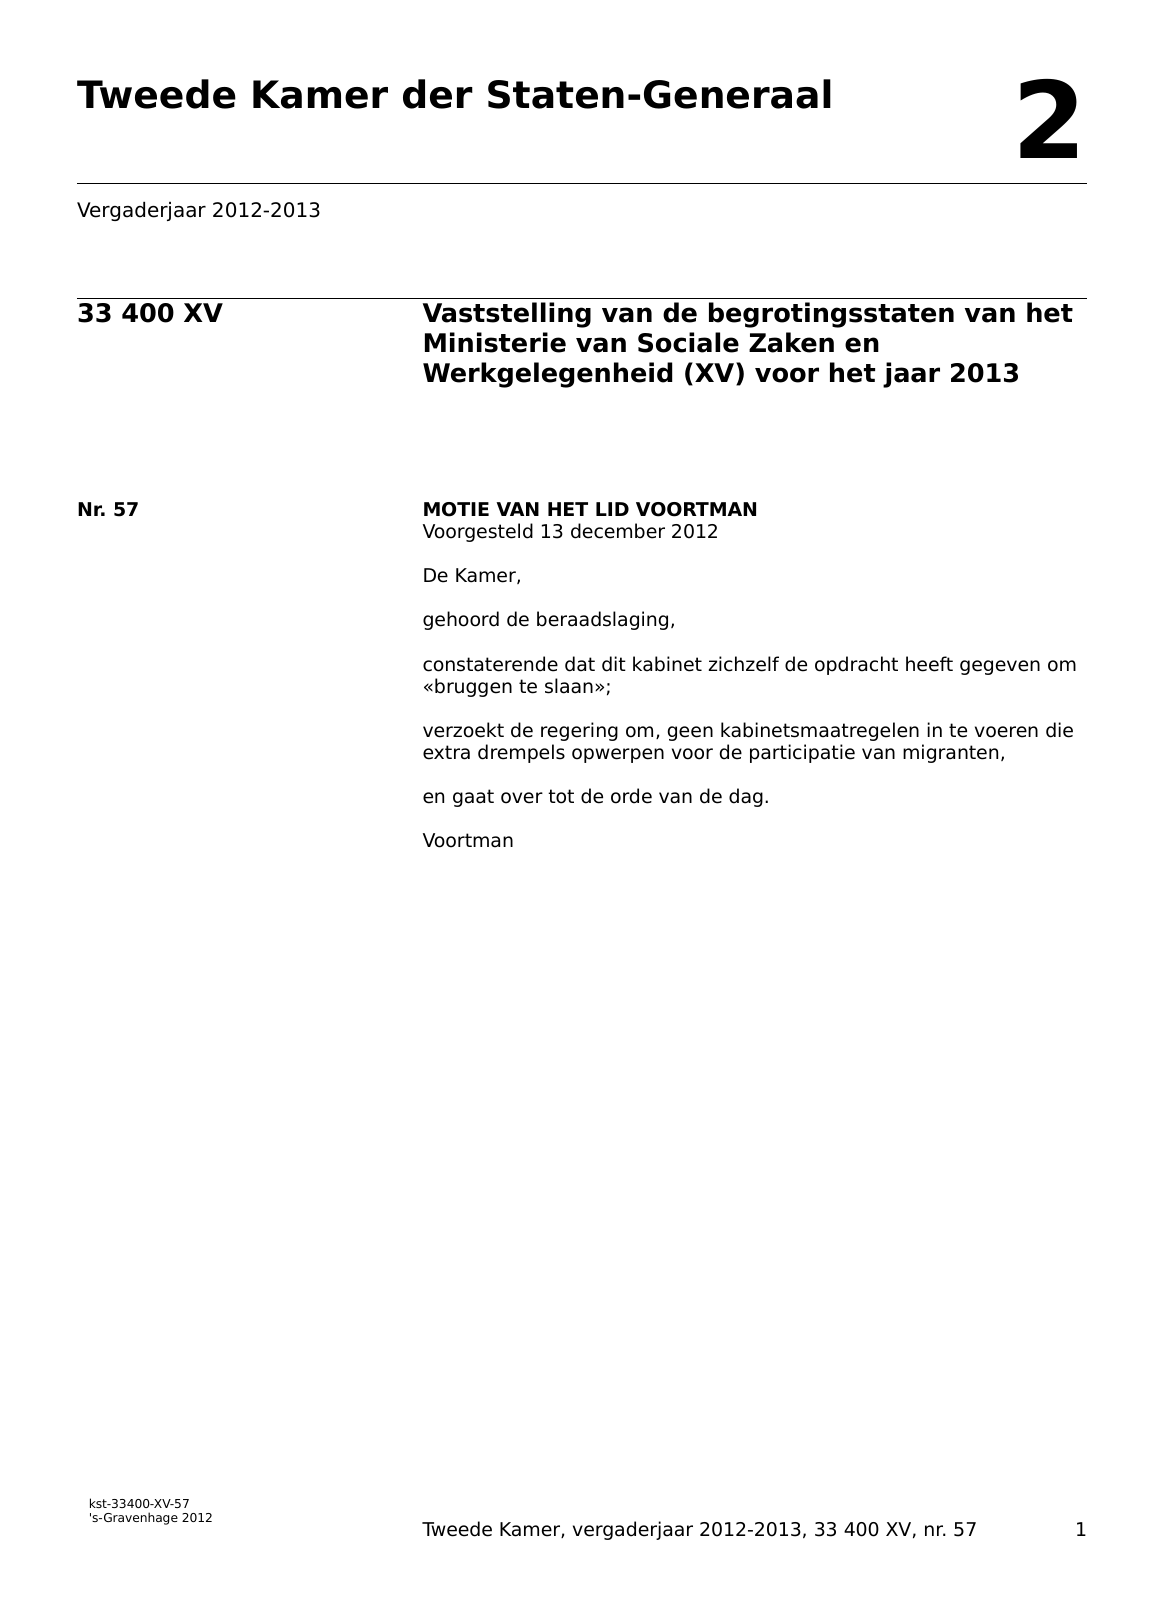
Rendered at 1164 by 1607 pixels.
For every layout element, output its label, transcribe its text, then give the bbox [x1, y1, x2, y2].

table_header 2 [886, 59, 1087, 183]
table_cell Vergaderjaar 2012-2013 [77, 184, 1087, 298]
subtitle Nr. 57 MOTIE VAN HET LID VOORTMAN [77, 499, 1087, 521]
text Voorgesteld 13 december 2012 [422, 521, 1087, 543]
table_header Tweede Kamer der Staten-Generaal [77, 59, 886, 183]
text en gaat over tot de orde van de dag. [422, 786, 1087, 808]
text verzoekt de regering om, geen kabinetsmaatregelen in te voeren die extra drempels opwerpen voor de participatie van migranten, [422, 720, 1087, 764]
text 's-Gravenhage 2012 [88, 1511, 323, 1525]
subtitle 33 400 XV Vaststelling van de begrotingsstaten van het Ministerie van Sociale Zaken en Werkgelegenheid (XV) voor het jaar 2013 [77, 299, 1087, 388]
text kst-33400-XV-57 [88, 1497, 323, 1511]
text gehoord de beraadslaging, [422, 609, 1087, 631]
text constaterende dat dit kabinet zichzelf de opdracht heeft gegeven om «bruggen te slaan»; [422, 653, 1087, 697]
text De Kamer, [422, 565, 1087, 587]
text Voortman [422, 830, 1087, 852]
